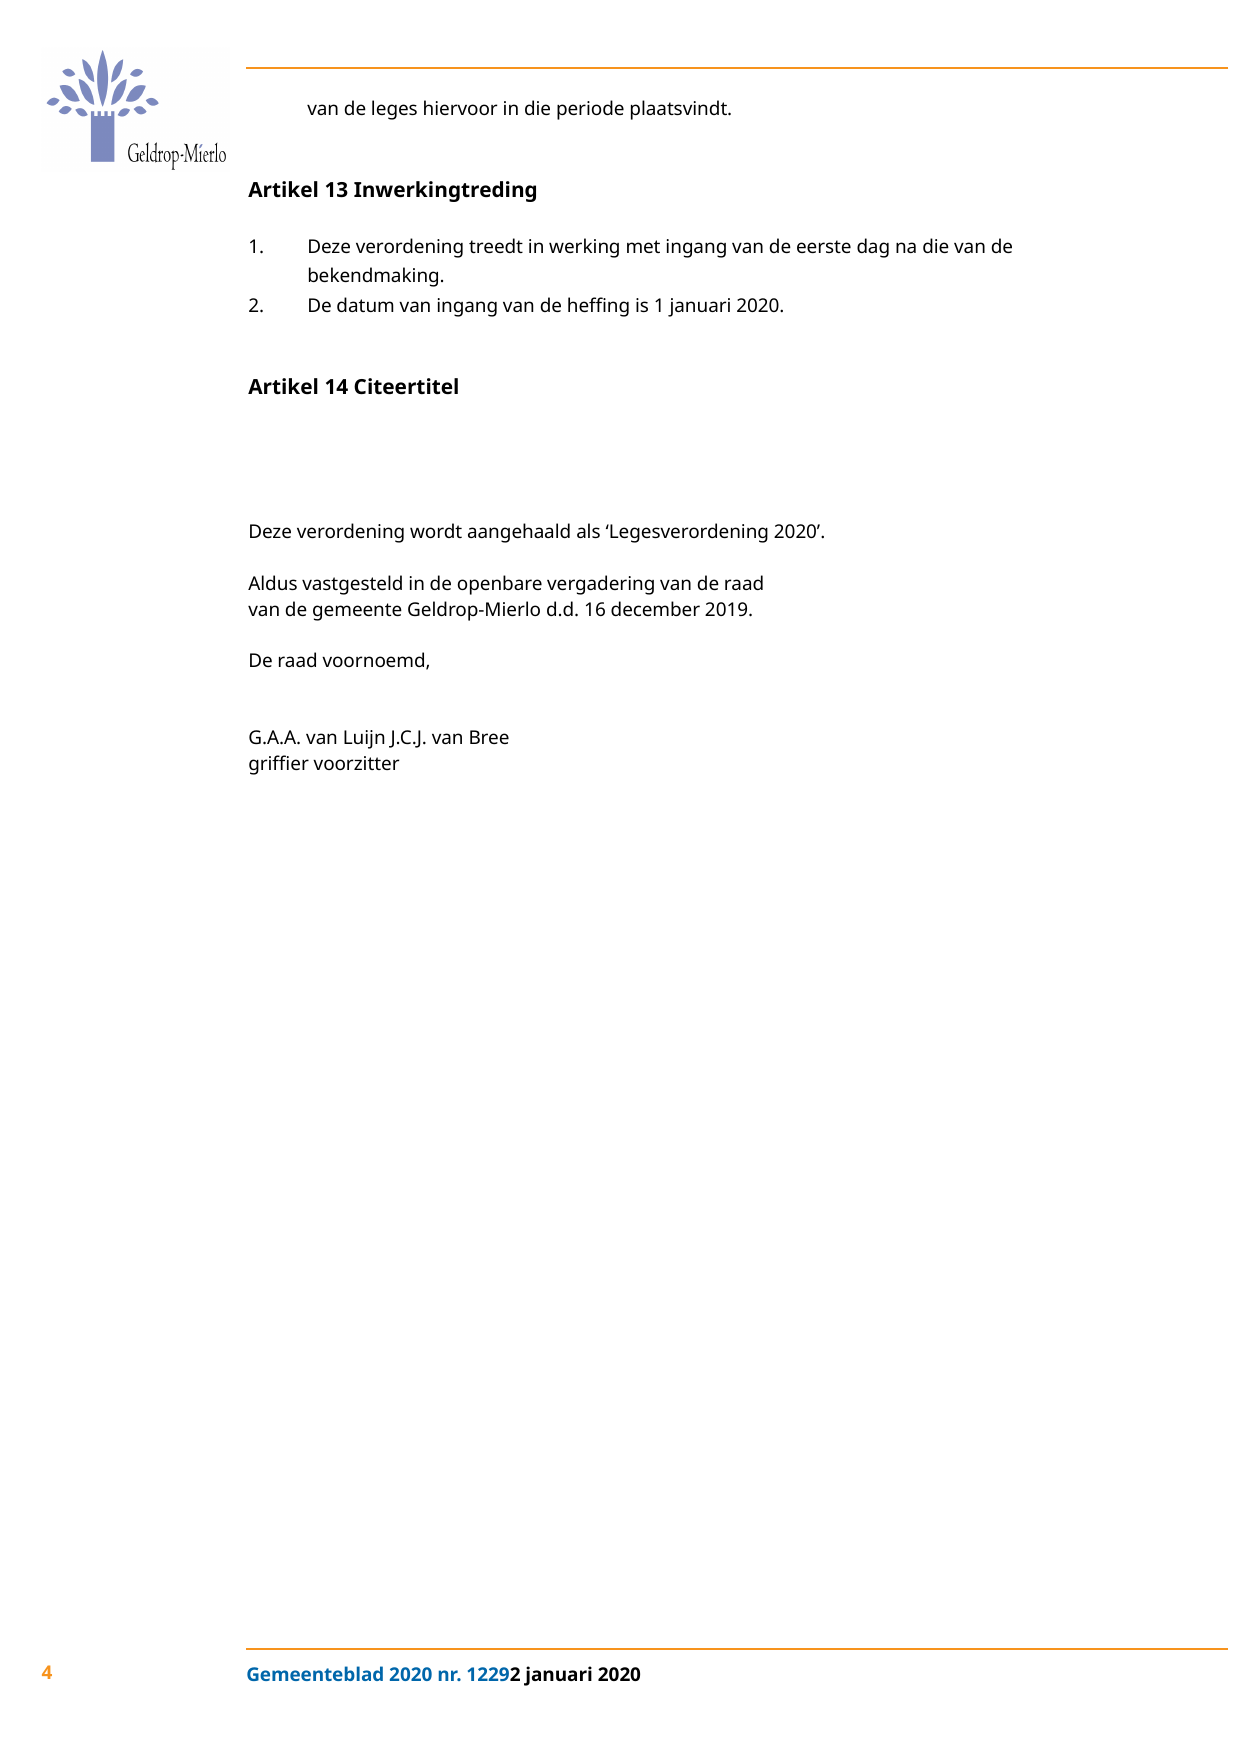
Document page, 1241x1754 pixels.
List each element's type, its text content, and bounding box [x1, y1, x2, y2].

text De raad voornoemd, [248, 647, 1152, 673]
text griffier voorzitter [248, 750, 1152, 776]
list De datum van ingang van de heffing is 1 januari 2020. [248, 292, 1152, 318]
picture [41, 47, 231, 172]
text Deze verordening wordt aangehaald als ‘Legesverordening 2020’. [248, 519, 1152, 544]
list Deze verordening treedt in werking met ingang van de eerste dag na die van de bekendmaking. [248, 233, 1152, 288]
text van de gemeente Geldrop-Mierlo d.d. 16 december 2019. [248, 596, 1152, 622]
text Artikel 13 Inwerkingtreding [248, 175, 1152, 203]
text G.A.A. van Luijn J.C.J. van Bree [248, 724, 1152, 750]
list van de leges hiervoor in die periode plaatsvindt. [248, 95, 1152, 121]
text Artikel 14 Citeertitel [248, 372, 1152, 400]
text Aldus vastgesteld in de openbare vergadering van de raad [248, 570, 1152, 596]
